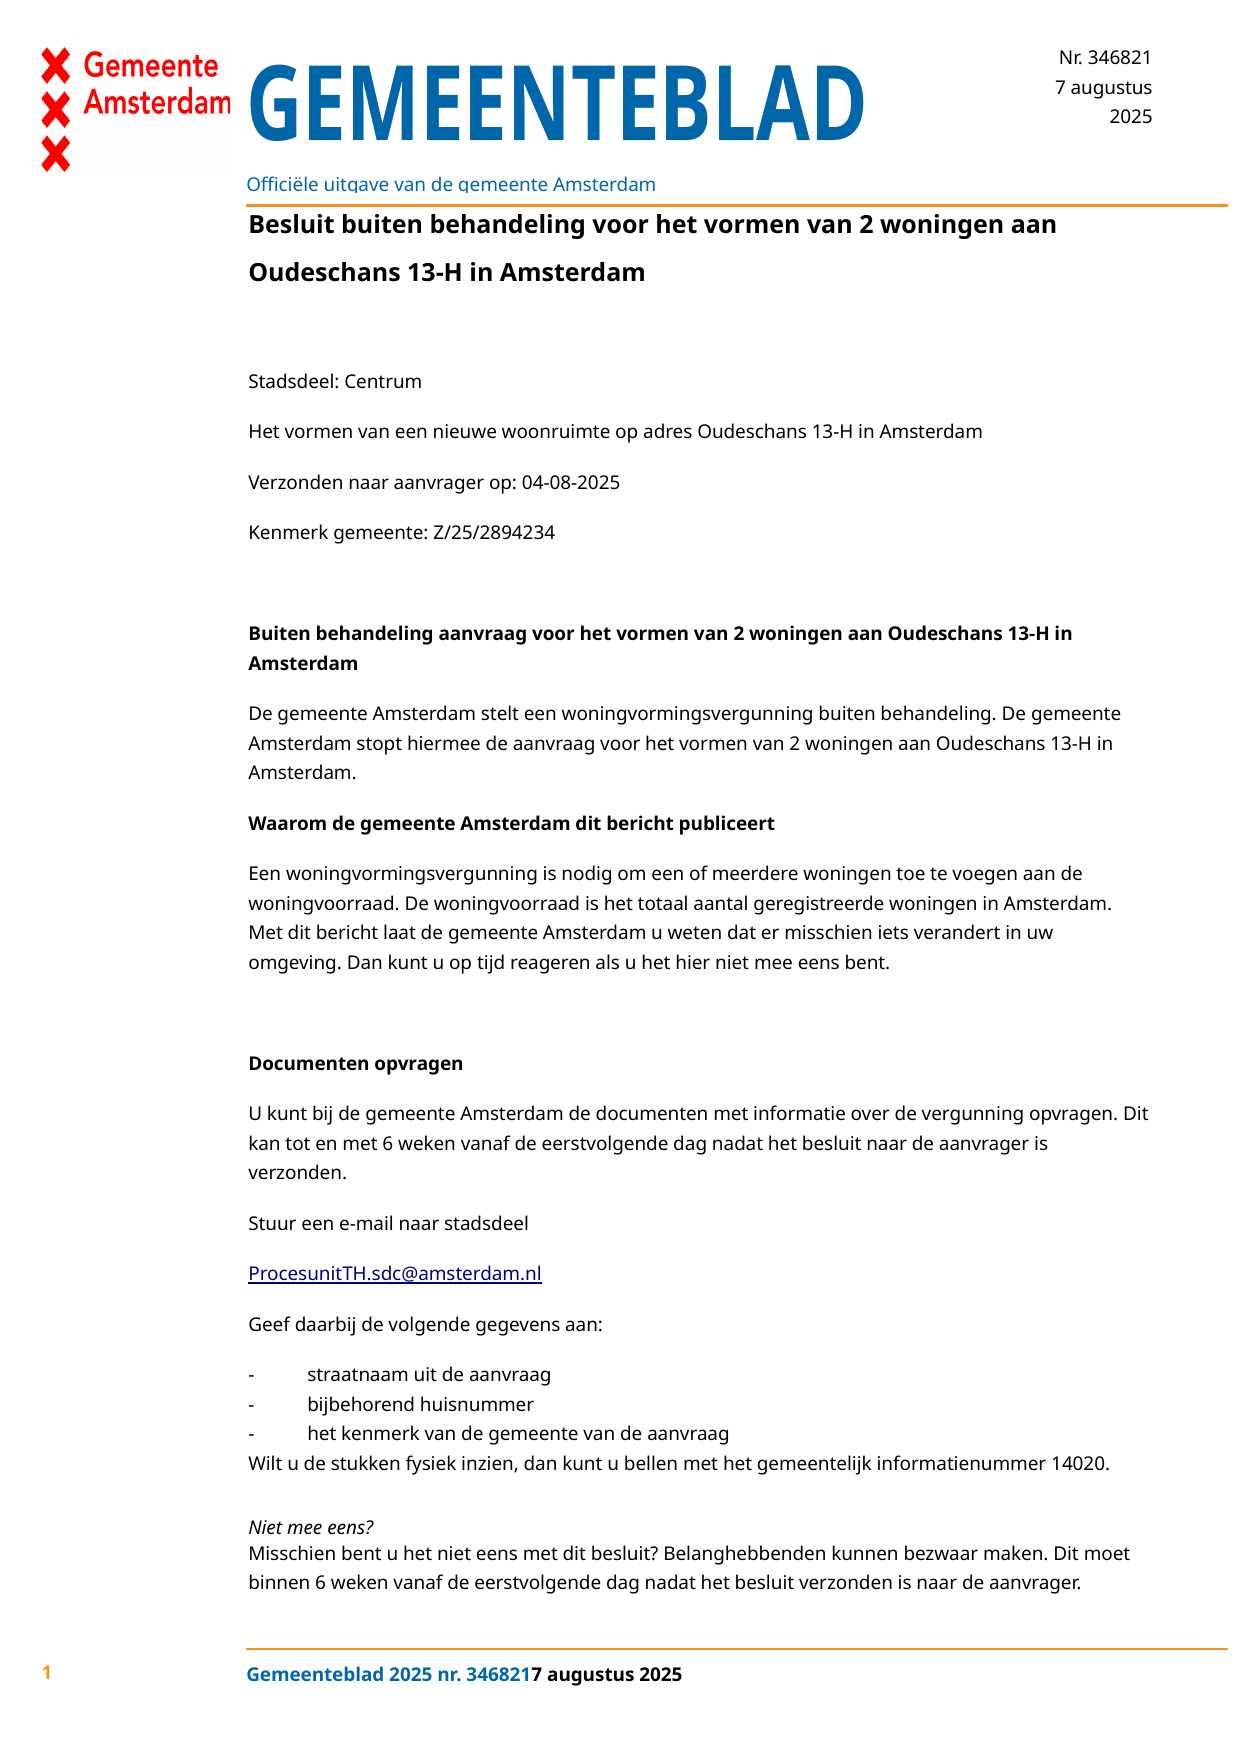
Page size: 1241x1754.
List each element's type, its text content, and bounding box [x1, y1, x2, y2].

text Kenmerk gemeente: Z/25/2894234 [248, 519, 1152, 545]
text U kunt bij de gemeente Amsterdam de documenten met informatie over de vergunning opvragen. Dit kan tot en met 6 weken vanaf de eerstvolgende dag nadat het besluit naar de aanvrager is verzonden. [248, 1100, 1152, 1185]
text Het vormen van een nieuwe woonruimte op adres Oudeschans 13-H in Amsterdam [248, 419, 1152, 444]
text ProcesunitTH.sdc@amsterdam.nl [248, 1260, 1152, 1286]
text Een woningvormingsvergunning is nodig om een of meerdere woningen toe te voegen aan de woningvoorraad. De woningvoorraad is het totaal aantal geregistreerde woningen in Amsterdam. Met dit bericht laat de gemeente Amsterdam u weten dat er misschien iets verandert in uw omgeving. Dan kunt u op tijd reageren als u het hier niet mee eens bent. [248, 860, 1152, 975]
text Geef daarbij de volgende gegevens aan: [248, 1311, 1152, 1337]
list het kenmerk van de gemeente van de aanvraag [248, 1420, 1152, 1446]
text Stadsdeel: Centrum [248, 368, 1152, 394]
picture [41, 47, 231, 172]
list straatnaam uit de aanvraag [248, 1361, 1152, 1387]
list bijbehorend huisnummer [248, 1391, 1152, 1417]
text Stuur een e-mail naar stadsdeel [248, 1210, 1152, 1236]
text Documenten opvragen [248, 1050, 1152, 1076]
text Buiten behandeling aanvraag voor het vormen van 2 woningen aan Oudeschans 13-H in Amsterdam [248, 620, 1152, 676]
text Besluit buiten behandeling voor het vormen van 2 woningen aan Oudeschans 13-H in Amsterdam [248, 207, 1152, 288]
text Verzonden naar aanvrager op: 04-08-2025 [248, 469, 1152, 495]
text De gemeente Amsterdam stelt een woningvormingsvergunning buiten behandeling. De gemeente Amsterdam stopt hiermee de aanvraag voor het vormen van 2 woningen aan Oudeschans 13-H in Amsterdam. [248, 700, 1152, 785]
text Wilt u de stukken fysiek inzien, dan kunt u bellen met het gemeentelijk informatienummer 14020. [248, 1450, 1152, 1476]
text Niet mee eens? [248, 1514, 1152, 1540]
text Waarom de gemeente Amsterdam dit bericht publiceert [248, 810, 1152, 836]
text Misschien bent u het niet eens met dit besluit? Belanghebbenden kunnen bezwaar maken. Dit moet binnen 6 weken vanaf de eerstvolgende dag nadat het besluit verzonden is naar de aanvrager. [248, 1540, 1152, 1595]
